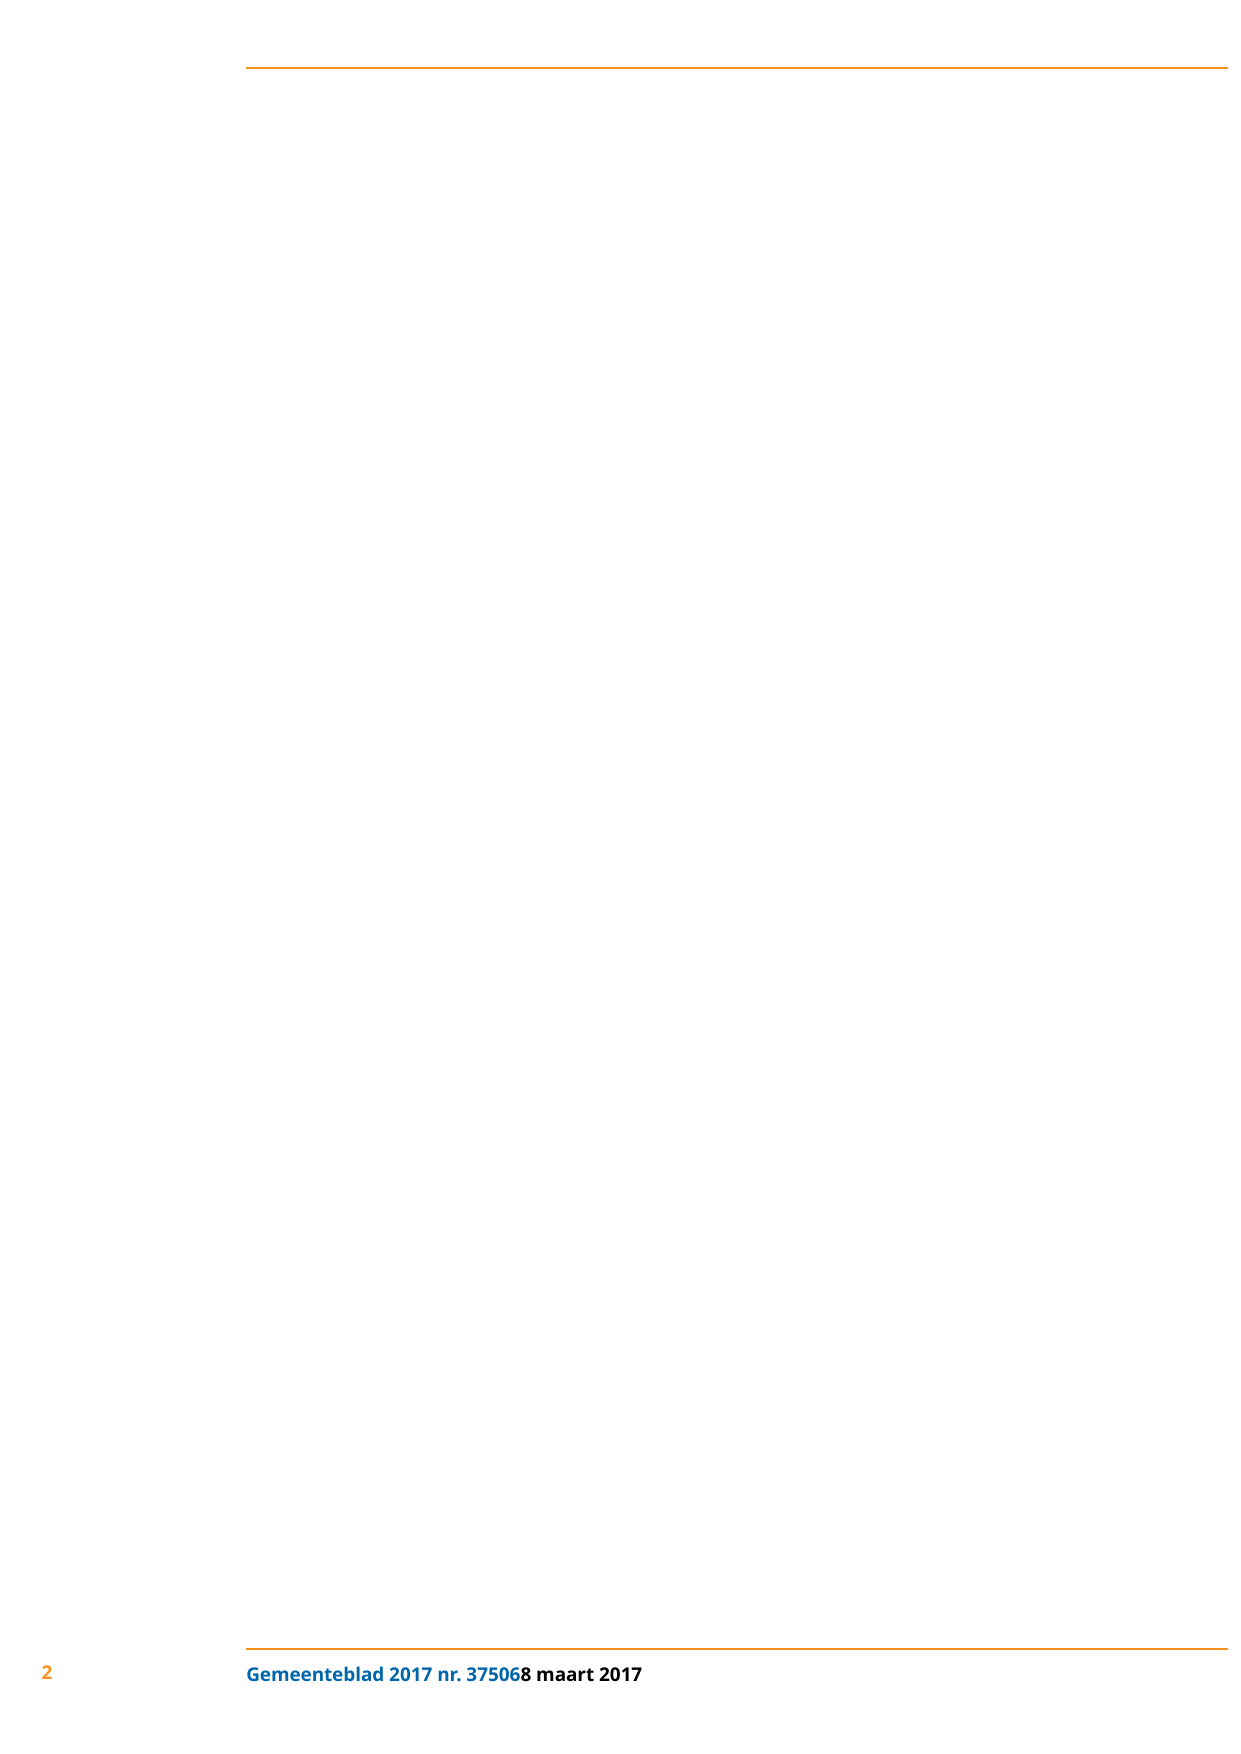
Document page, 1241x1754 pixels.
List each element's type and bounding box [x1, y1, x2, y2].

picture [41, 47, 231, 172]
